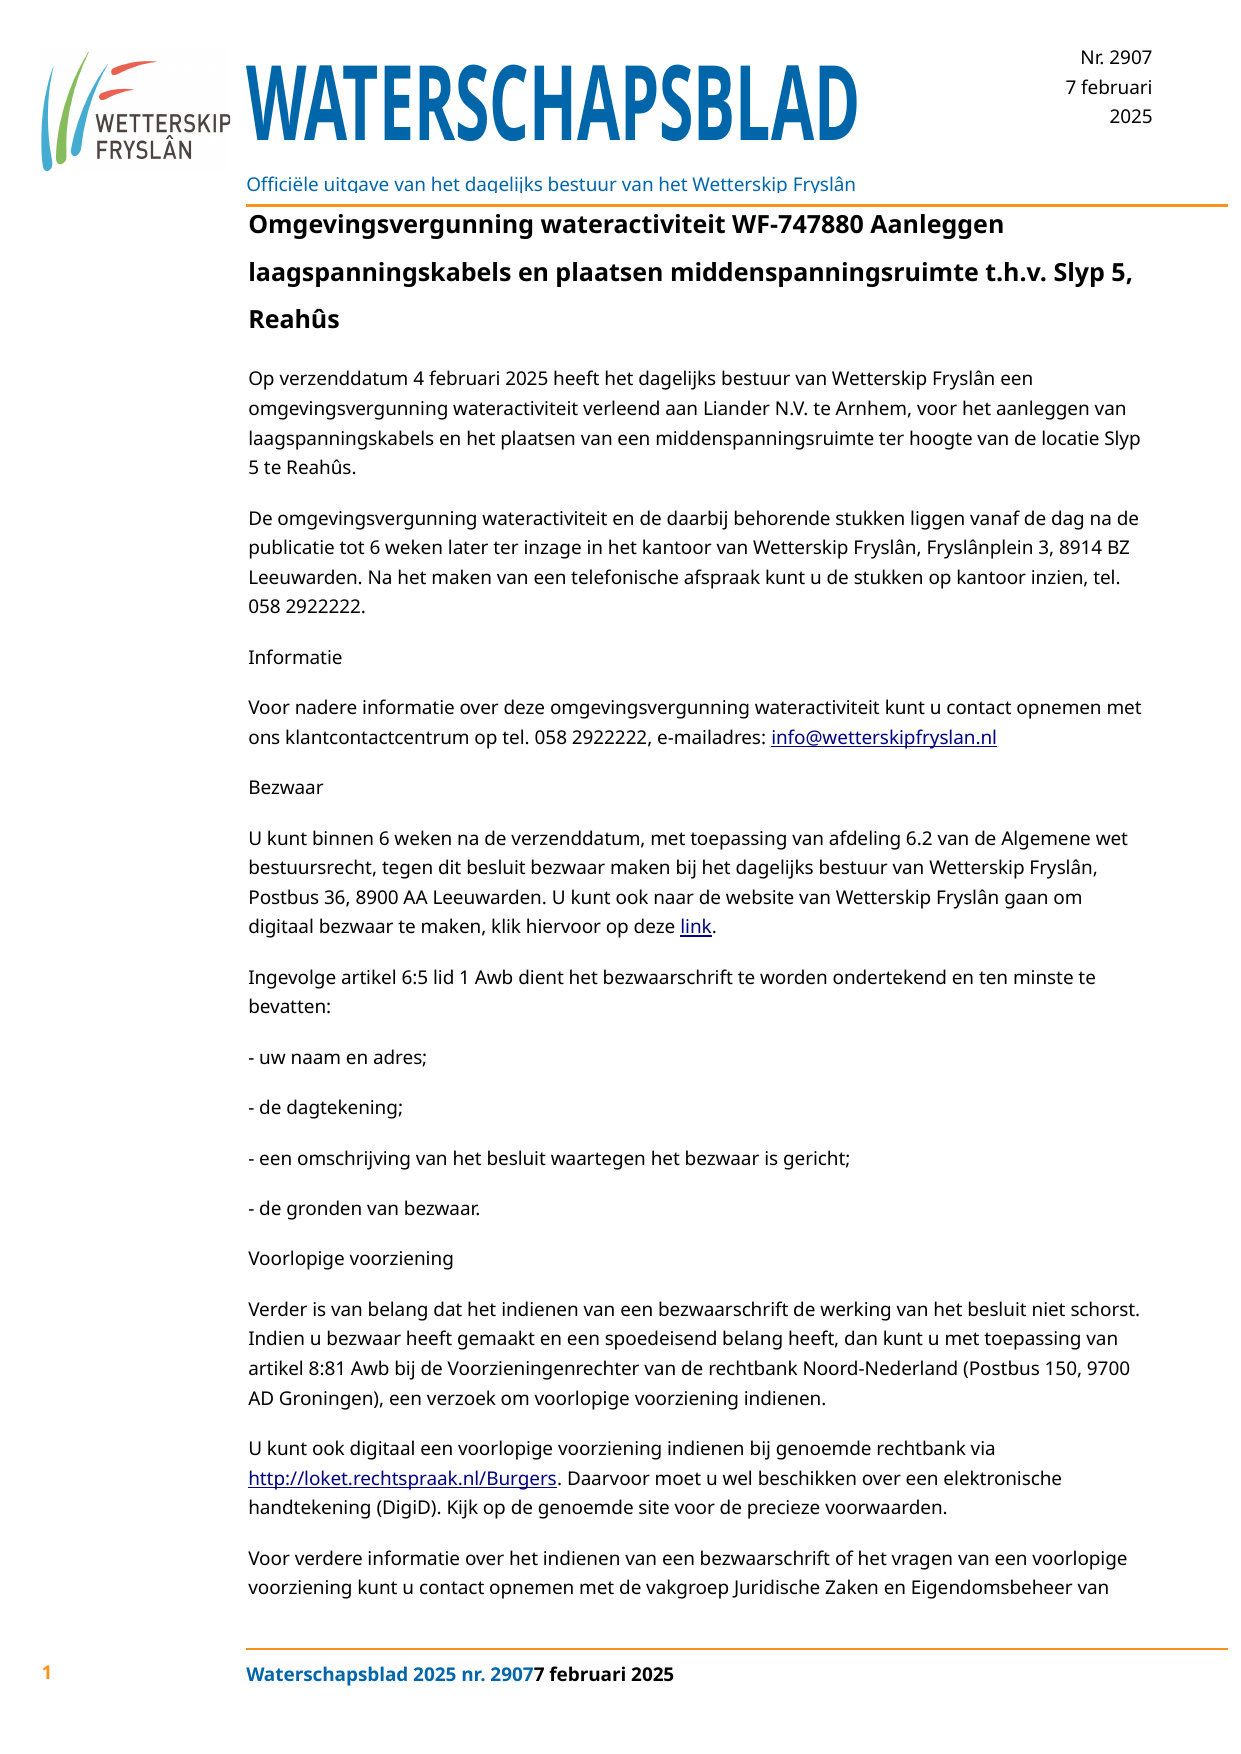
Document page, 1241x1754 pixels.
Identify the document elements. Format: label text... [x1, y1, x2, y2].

text - de dagtekening; [248, 1094, 1152, 1120]
text Ingevolge artikel 6:5 lid 1 Awb dient het bezwaarschrift te worden ondertekend en ten minste te bevatten: [248, 964, 1152, 1019]
text Voor nadere informatie over deze omgevingsvergunning wateractiviteit kunt u contact opnemen met ons klantcontactcentrum op tel. 058 2922222, e-mailadres: info@wetterskipfryslan.nl [248, 694, 1152, 749]
text Op verzenddatum 4 februari 2025 heeft het dagelijks bestuur van Wetterskip Fryslân een omgevingsvergunning wateractiviteit verleend aan Liander N.V. te Arnhem, voor het aanleggen van laagspanningskabels en het plaatsen van een middenspanningsruimte ter hoogte van de locatie Slyp 5 te Reahûs. [248, 366, 1152, 480]
text U kunt binnen 6 weken na de verzenddatum, met toepassing van afdeling 6.2 van de Algemene wet bestuursrecht, tegen dit besluit bezwaar maken bij het dagelijks bestuur van Wetterskip Fryslân, Postbus 36, 8900 AA Leeuwarden. U kunt ook naar de website van Wetterskip Fryslân gaan om digitaal bezwaar te maken, klik hiervoor op deze link. [248, 825, 1152, 939]
text - uw naam en adres; [248, 1044, 1152, 1069]
text - de gronden van bezwaar. [248, 1195, 1152, 1221]
text Verder is van belang dat het indienen van een bezwaarschrift de werking van het besluit niet schorst. Indien u bezwaar heeft gemaakt en een spoedeisend belang heeft, dan kunt u met toepassing van artikel 8:81 Awb bij de Voorzieningenrechter van de rechtbank Noord-Nederland (Postbus 150, 9700 AD Groningen), een verzoek om voorlopige voorziening indienen. [248, 1296, 1152, 1410]
text - een omschrijving van het besluit waartegen het bezwaar is gericht; [248, 1145, 1152, 1170]
picture [41, 47, 231, 172]
text U kunt ook digitaal een voorlopige voorziening indienen bij genoemde rechtbank via http://loket.rechtspraak.nl/Burgers. Daarvoor moet u wel beschikken over een elektronische handtekening (DigiD). Kijk op de genoemde site voor de precieze voorwaarden. [248, 1435, 1152, 1520]
text Bezwaar [248, 774, 1152, 800]
text De omgevingsvergunning wateractiviteit en de daarbij behorende stukken liggen vanaf de dag na de publicatie tot 6 weken later ter inzage in het kantoor van Wetterskip Fryslân, Fryslânplein 3, 8914 BZ Leeuwarden. Na het maken van een telefonische afspraak kunt u de stukken op kantoor inzien, tel. 058 2922222. [248, 505, 1152, 619]
text Voor verdere informatie over het indienen van een bezwaarschrift of het vragen van een voorlopige voorziening kunt u contact opnemen met de vakgroep Juridische Zaken en Eigendomsbeheer van [248, 1545, 1152, 1600]
text Omgevingsvergunning wateractiviteit WF-747880 Aanleggen laagspanningskabels en plaatsen middenspanningsruimte t.h.v. Slyp 5, Reahûs [248, 207, 1152, 336]
text Voorlopige voorziening [248, 1246, 1152, 1271]
text Informatie [248, 644, 1152, 669]
